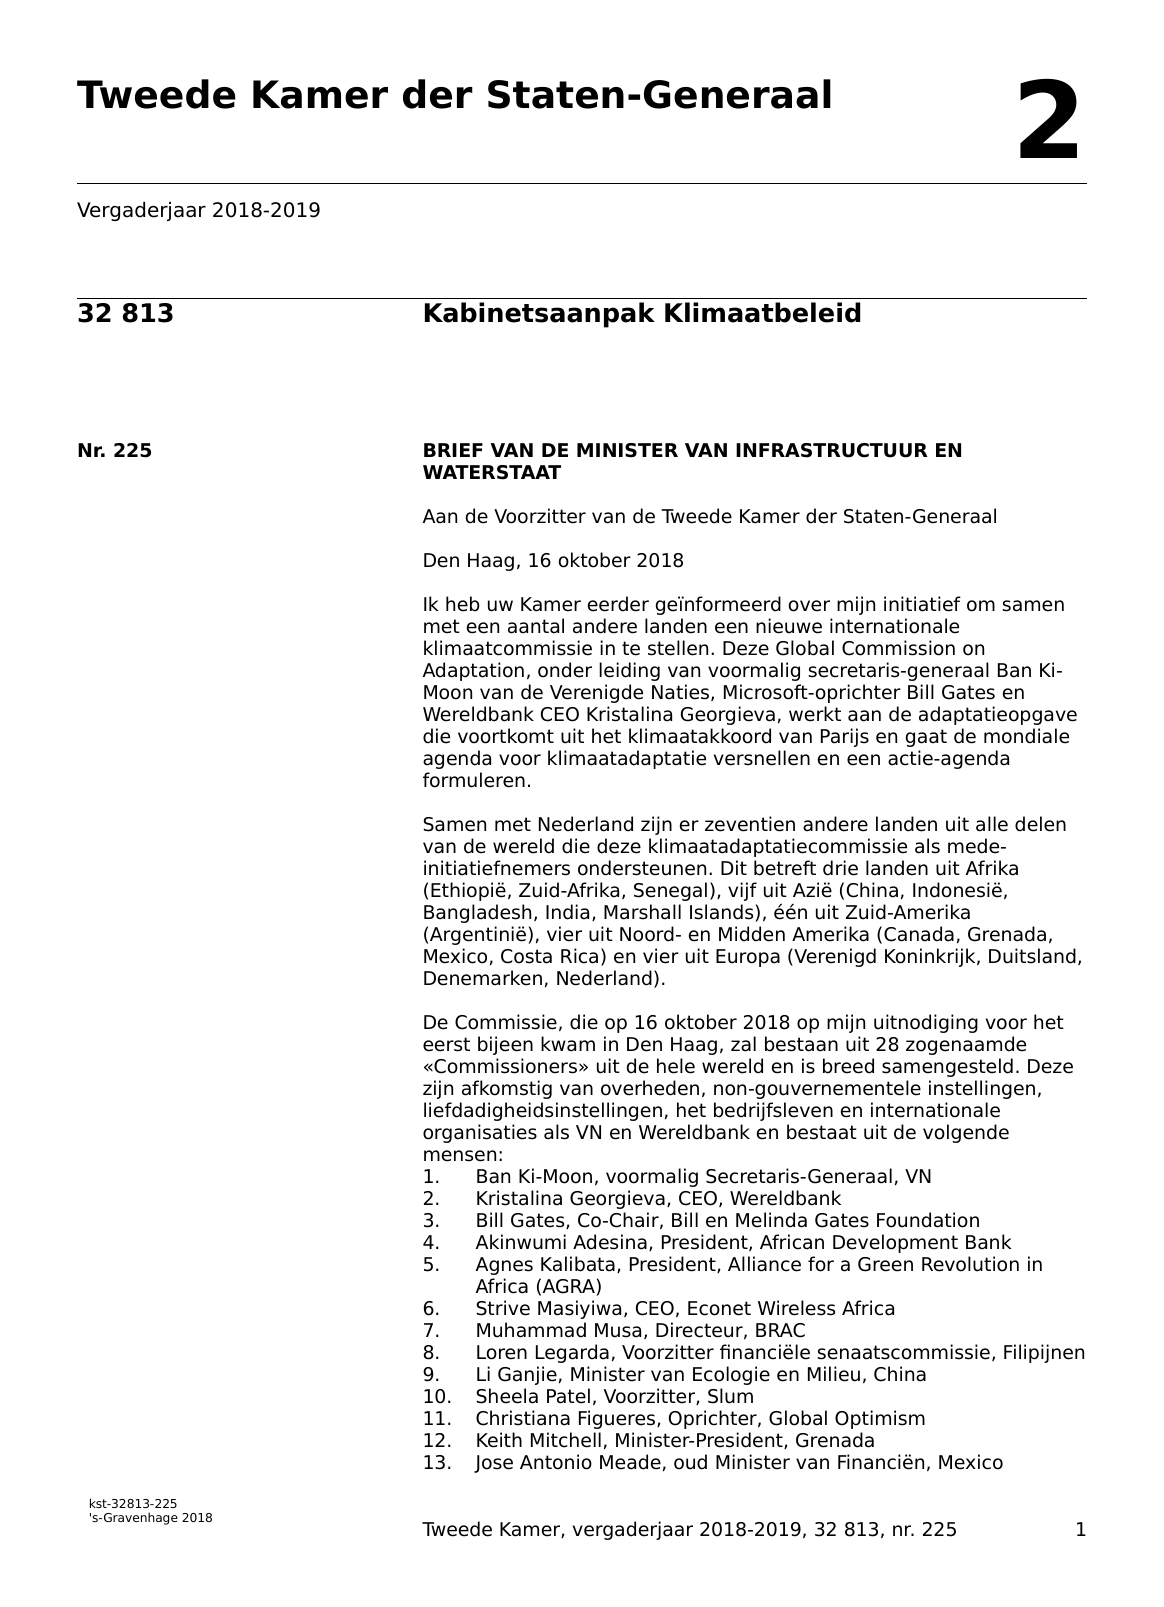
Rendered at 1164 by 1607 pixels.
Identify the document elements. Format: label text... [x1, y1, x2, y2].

text 6. Strive Masiyiwa, CEO, Econet Wireless Africa [422, 1298, 1087, 1320]
text 1. Ban Ki-Moon, voormalig Secretaris-Generaal, VN [422, 1166, 1087, 1188]
table_header Tweede Kamer der Staten-Generaal [77, 59, 886, 183]
text Samen met Nederland zijn er zeventien andere landen uit alle delen van de wereld die deze klimaatadaptatiecommissie als mede-initiatiefnemers ondersteunen. Dit betreft drie landen uit Afrika (Ethiopië, Zuid-Afrika, Senegal), vijf uit Azië (China, Indonesië, Bangladesh, India, Marshall Islands), één uit Zuid-Amerika (Argentinië), vier uit Noord- en Midden Amerika (Canada, Grenada, Mexico, Costa Rica) en vier uit Europa (Verenigd Koninkrijk, Duitsland, Denemarken, Nederland). [422, 814, 1087, 990]
text 4. Akinwumi Adesina, President, African Development Bank [422, 1232, 1087, 1254]
table_cell Vergaderjaar 2018-2019 [77, 184, 1087, 298]
text Aan de Voorzitter van de Tweede Kamer der Staten-Generaal [422, 506, 1087, 528]
table_header 2 [886, 59, 1087, 183]
subtitle Nr. 225 BRIEF VAN DE MINISTER VAN INFRASTRUCTUUR EN WATERSTAAT [77, 440, 1087, 484]
text 3. Bill Gates, Co-Chair, Bill en Melinda Gates Foundation [422, 1210, 1087, 1232]
text kst-32813-225 [88, 1497, 323, 1511]
text 12. Keith Mitchell, Minister-President, Grenada [422, 1430, 1087, 1452]
text Ik heb uw Kamer eerder geïnformeerd over mijn initiatief om samen met een aantal andere landen een nieuwe internationale klimaatcommissie in te stellen. Deze Global Commission on Adaptation, onder leiding van voormalig secretaris-generaal Ban Ki-Moon van de Verenigde Naties, Microsoft-oprichter Bill Gates en Wereldbank CEO Kristalina Georgieva, werkt aan de adaptatieopgave die voortkomt uit het klimaatakkoord van Parijs en gaat de mondiale agenda voor klimaatadaptatie versnellen en een actie-agenda formuleren. [422, 594, 1087, 792]
text De Commissie, die op 16 oktober 2018 op mijn uitnodiging voor het eerst bijeen kwam in Den Haag, zal bestaan uit 28 zogenaamde «Commissioners» uit de hele wereld en is breed samengesteld. Deze zijn afkomstig van overheden, non-gouvernementele instellingen, liefdadigheidsinstellingen, het bedrijfsleven en internationale organisaties als VN en Wereldbank en bestaat uit de volgende mensen: [422, 1012, 1087, 1166]
text Den Haag, 16 oktober 2018 [422, 550, 1087, 572]
text 5. Agnes Kalibata, President, Alliance for a Green Revolution in Africa (AGRA) [422, 1254, 1087, 1298]
text 11. Christiana Figueres, Oprichter, Global Optimism [422, 1408, 1087, 1430]
subtitle 32 813 Kabinetsaanpak Klimaatbeleid [77, 299, 1087, 329]
text 's-Gravenhage 2018 [88, 1511, 323, 1525]
text 7. Muhammad Musa, Directeur, BRAC [422, 1320, 1087, 1342]
text 8. Loren Legarda, Voorzitter financiële senaatscommissie, Filipijnen [422, 1342, 1087, 1364]
text 9. Li Ganjie, Minister van Ecologie en Milieu, China [422, 1364, 1087, 1386]
text 2. Kristalina Georgieva, CEO, Wereldbank [422, 1188, 1087, 1210]
text 13. Jose Antonio Meade, oud Minister van Financiën, Mexico [422, 1452, 1087, 1474]
text 10. Sheela Patel, Voorzitter, Slum [422, 1386, 1087, 1408]
